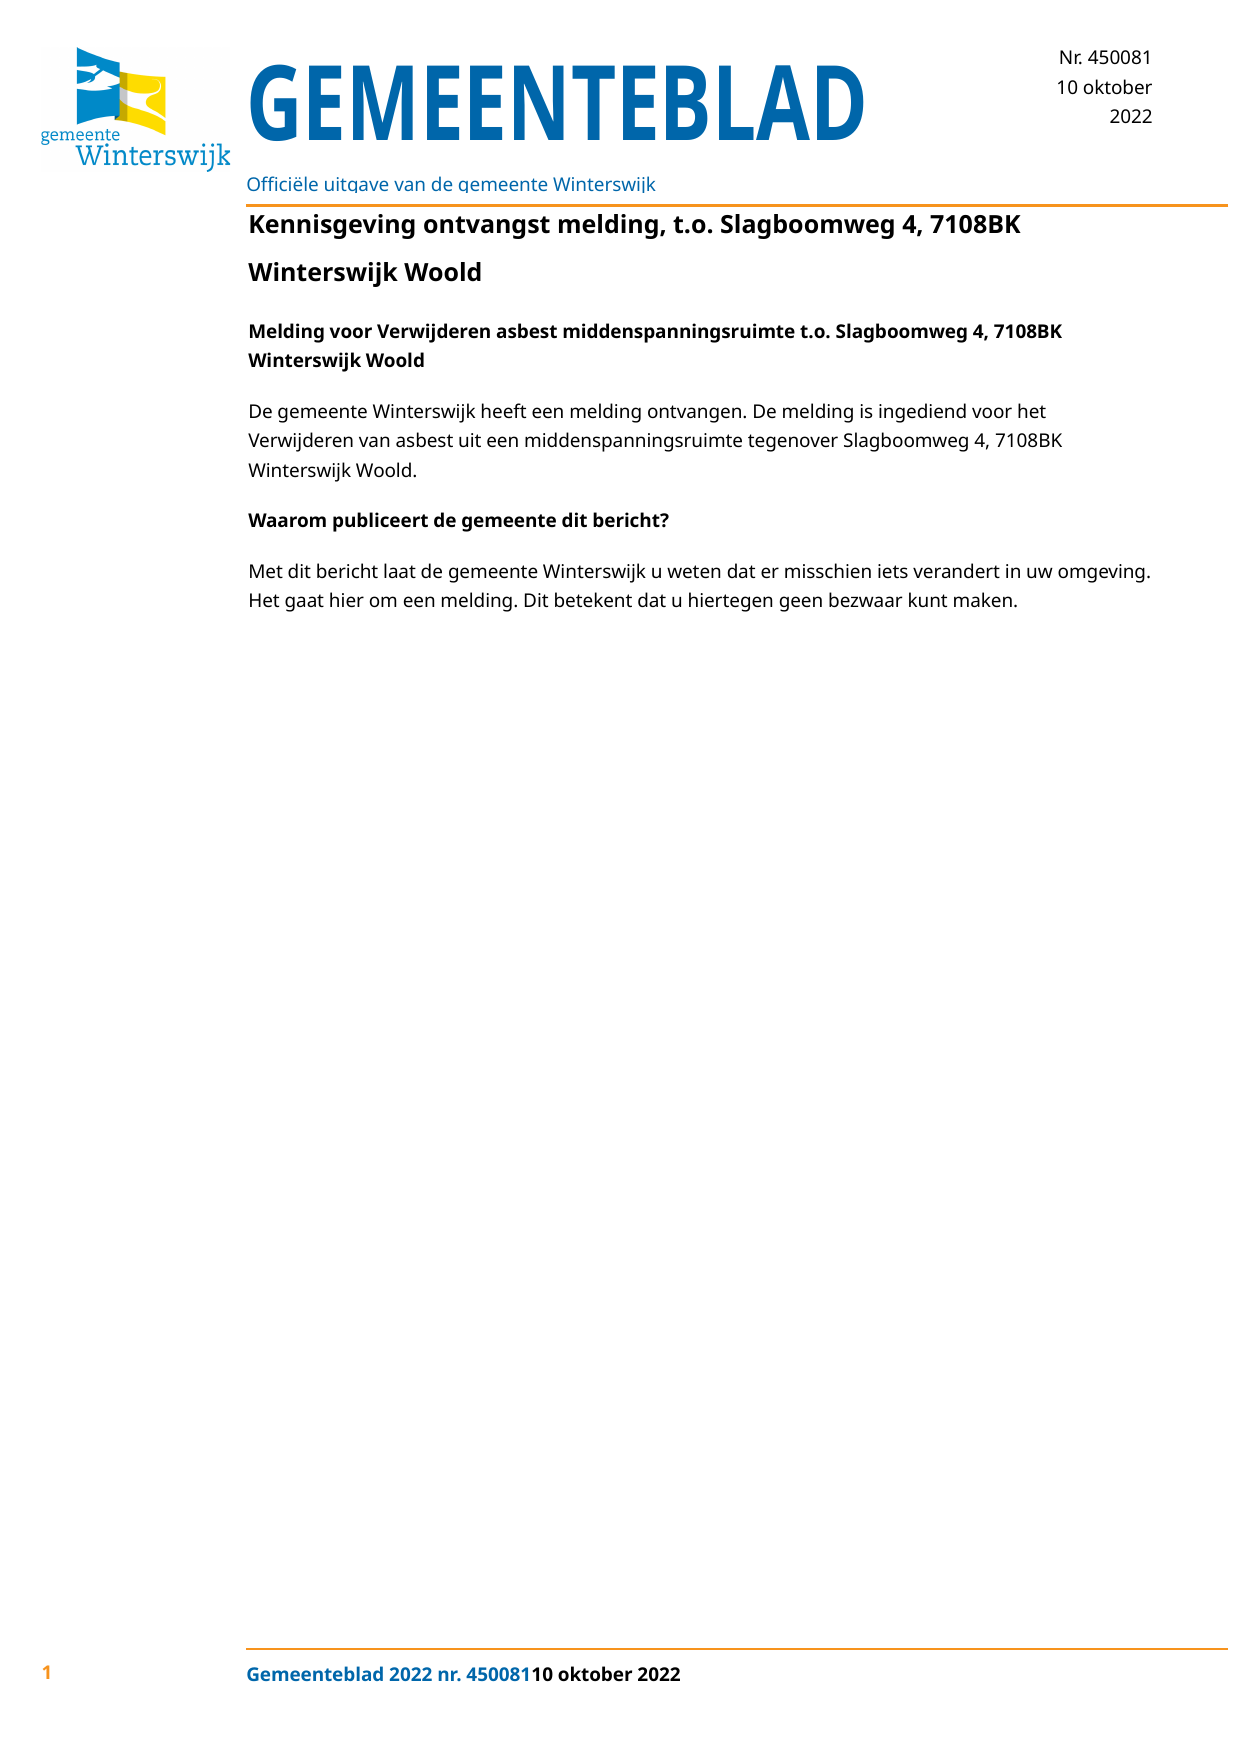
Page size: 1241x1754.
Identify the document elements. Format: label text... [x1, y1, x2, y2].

picture [225, 153, 231, 162]
text De gemeente Winterswijk heeft een melding ontvangen. De melding is ingediend voor het Verwijderen van asbest uit een middenspanningsruimte tegenover Slagboomweg 4, 7108BK Winterswijk Woold. [248, 398, 1152, 483]
text Melding voor Verwijderen asbest middenspanningsruimte t.o. Slagboomweg 4, 7108BK Winterswijk Woold [248, 318, 1152, 373]
text Kennisgeving ontvangst melding, t.o. Slagboomweg 4, 7108BK Winterswijk Woold [248, 207, 1152, 288]
picture [41, 47, 231, 172]
text Met dit bericht laat de gemeente Winterswijk u weten dat er misschien iets verandert in uw omgeving. Het gaat hier om een melding. Dit betekent dat u hiertegen geen bezwaar kunt maken. [248, 558, 1152, 613]
text Waarom publiceert de gemeente dit bericht? [248, 507, 1152, 533]
